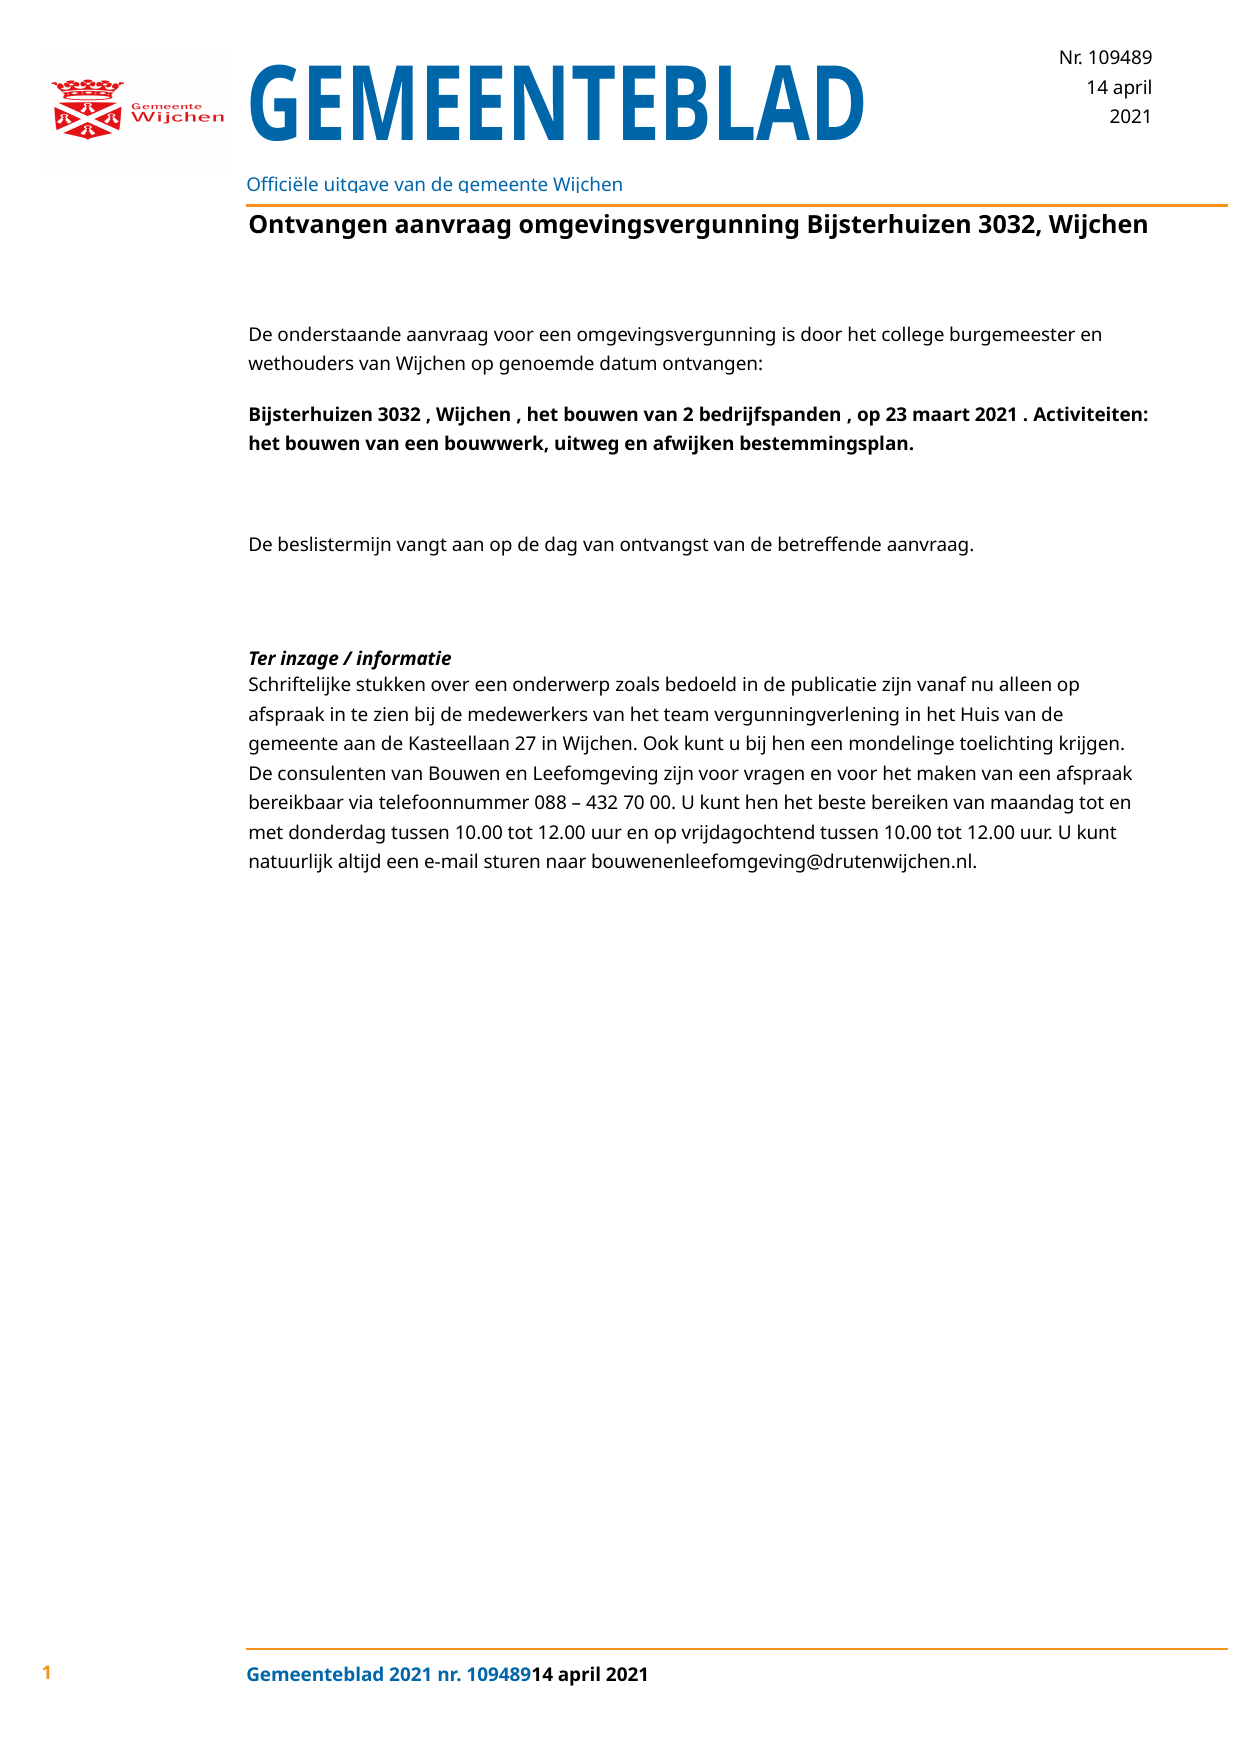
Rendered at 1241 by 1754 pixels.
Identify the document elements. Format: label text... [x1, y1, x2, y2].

text De beslistermijn vangt aan op de dag van ontvangst van de betreffende aanvraag. [248, 531, 1152, 557]
picture [41, 47, 231, 172]
text Schriftelijke stukken over een onderwerp zoals bedoeld in de publicatie zijn vanaf nu alleen op afspraak in te zien bij de medewerkers van het team vergunningverlening in het Huis van de gemeente aan de Kasteellaan 27 in Wijchen. Ook kunt u bij hen een mondelinge toelichting krijgen. De consulenten van Bouwen en Leefomgeving zijn voor vragen en voor het maken van een afspraak bereikbaar via telefoonnummer 088 – 432 70 00. U kunt hen het beste bereiken van maandag tot en met donderdag tussen 10.00 tot 12.00 uur en op vrijdagochtend tussen 10.00 tot 12.00 uur. U kunt natuurlijk altijd een e-mail sturen naar bouwenenleefomgeving@drutenwijchen.nl. [248, 671, 1152, 874]
text Ontvangen aanvraag omgevingsvergunning Bijsterhuizen 3032, Wijchen [248, 207, 1152, 241]
text De onderstaande aanvraag voor een omgevingsvergunning is door het college burgemeester en wethouders van Wijchen op genoemde datum ontvangen: [248, 321, 1152, 376]
text Ter inzage / informatie [248, 646, 1152, 671]
text Bijsterhuizen 3032 , Wijchen , het bouwen van 2 bedrijfspanden , op 23 maart 2021 . Activiteiten: het bouwen van een bouwwerk, uitweg en afwijken bestemmingsplan. [248, 401, 1152, 456]
